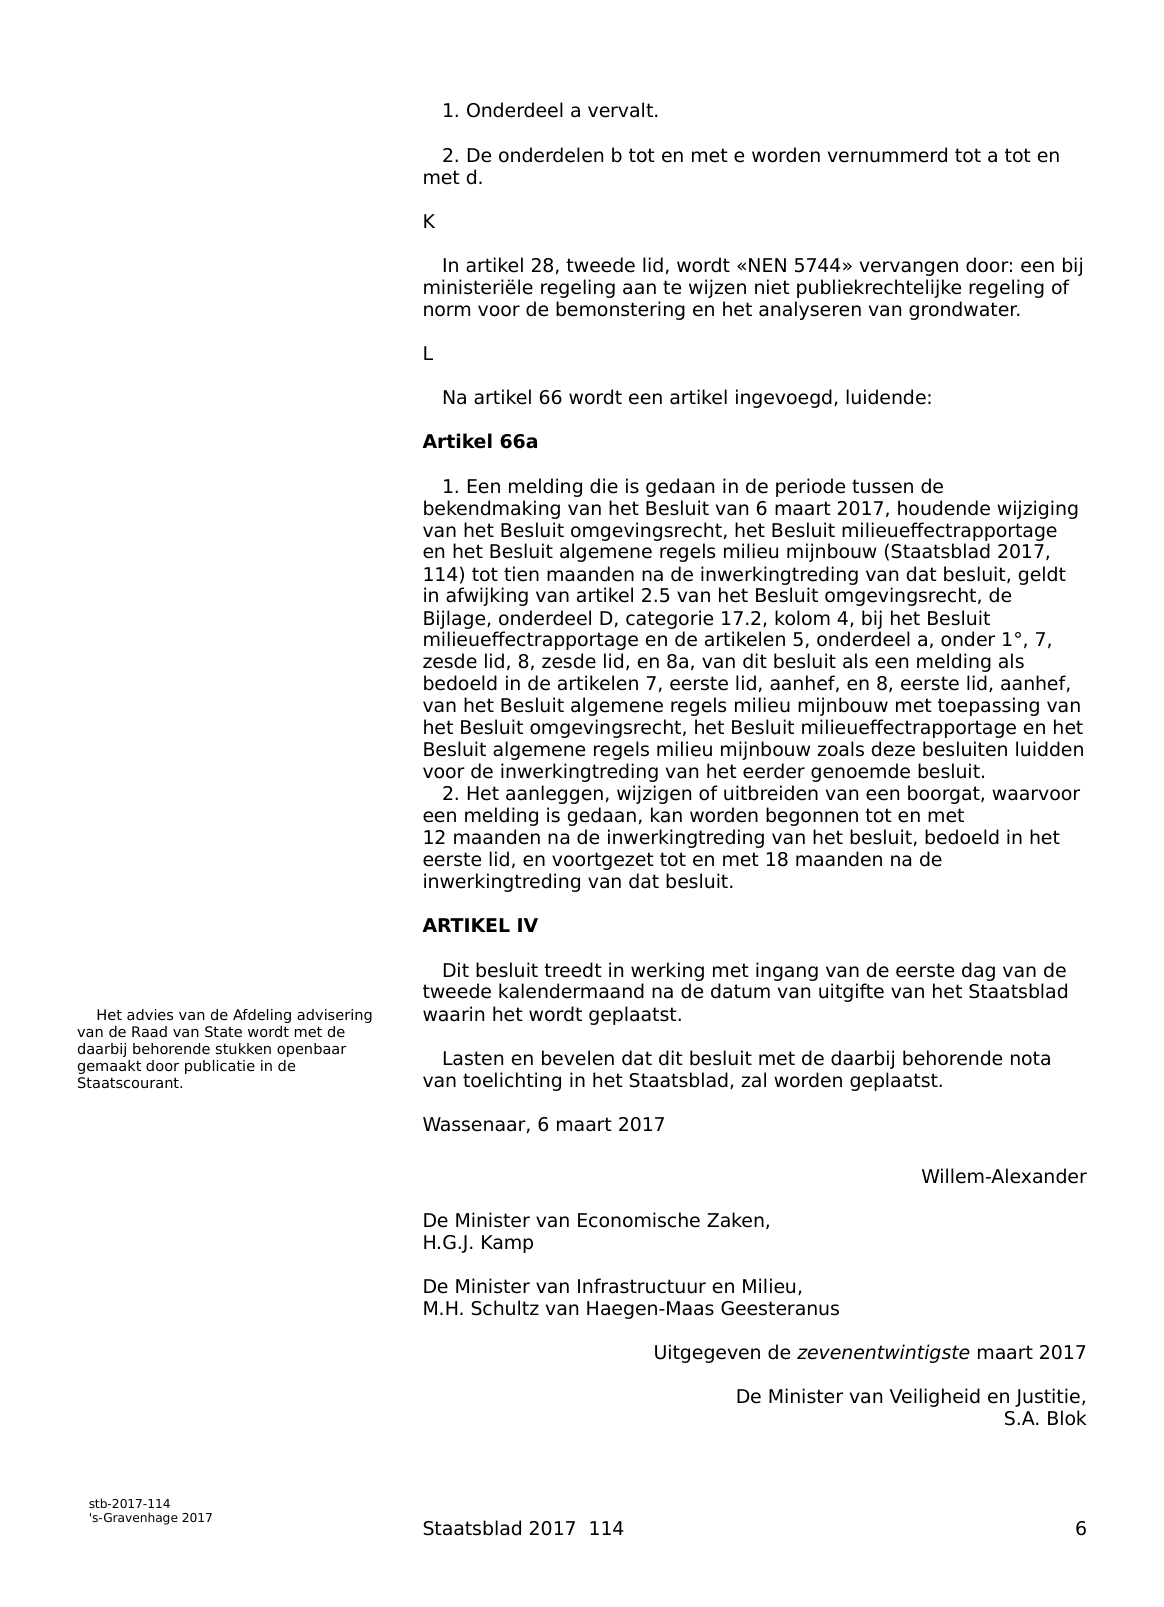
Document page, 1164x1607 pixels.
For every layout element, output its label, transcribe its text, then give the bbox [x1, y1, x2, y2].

text stb-2017-114 [88, 1497, 323, 1511]
text De Minister van Infrastructuur en Milieu, M.H. Schultz van Haegen-Maas Geesteranus [422, 1276, 1087, 1320]
text Dit besluit treedt in werking met ingang van de eerste dag van de tweede kalendermaand na de datum van uitgifte van het Staatsblad waarin het wordt geplaatst. [422, 959, 1087, 1025]
text 's-Gravenhage 2017 [88, 1511, 323, 1525]
text Lasten en bevelen dat dit besluit met de daarbij behorende nota van toelichting in het Staatsblad, zal worden geplaatst. [422, 1048, 1087, 1092]
subtitle Artikel 66a [422, 431, 1087, 453]
subtitle ARTIKEL IV [422, 915, 1087, 937]
text K [422, 211, 1087, 233]
text 1. Een melding die is gedaan in de periode tussen de bekendmaking van het Besluit van 6 maart 2017, houdende wijziging van het Besluit omgevingsrecht, het Besluit milieueffectrapportage en het Besluit algemene regels milieu mijnbouw (Staatsblad 2017, 114) tot tien maanden na de inwerkingtreding van dat besluit, geldt in afwijking van artikel 2.5 van het Besluit omgevingsrecht, de Bijlage, onderdeel D, categorie 17.2, kolom 4, bij het Besluit milieueffectrapportage en de artikelen 5, onderdeel a, onder 1°, 7, zesde lid, 8, zesde lid, en 8a, van dit besluit als een melding als bedoeld in de artikelen 7, eerste lid, aanhef, en 8, eerste lid, aanhef, van het Besluit algemene regels milieu mijnbouw met toepassing van het Besluit omgevingsrecht, het Besluit milieueffectrapportage en het Besluit algemene regels milieu mijnbouw zoals deze besluiten luidden voor de inwerkingtreding van het eerder genoemde besluit. [422, 476, 1087, 783]
text Na artikel 66 wordt een artikel ingevoegd, luidende: [422, 387, 1087, 409]
text Uitgegeven de zevenentwintigste maart 2017 [422, 1342, 1087, 1364]
text 2. De onderdelen b tot en met e worden vernummerd tot a tot en met d. [422, 144, 1087, 188]
text 1. Onderdeel a vervalt. [422, 100, 1087, 122]
text 2. Het aanleggen, wijzigen of uitbreiden van een boorgat, waarvoor een melding is gedaan, kan worden begonnen tot en met 12 maanden na de inwerkingtreding van het besluit, bedoeld in het eerste lid, en voortgezet tot en met 18 maanden na de inwerkingtreding van dat besluit. [422, 783, 1087, 893]
text Het advies van de Afdeling advisering van de Raad van State wordt met de daarbij behorende stukken openbaar gemaakt door publicatie in de Staatscourant. [77, 1007, 396, 1092]
text L [422, 343, 1087, 365]
text Willem-Alexander [422, 1166, 1087, 1188]
text Wassenaar, 6 maart 2017 [422, 1114, 1087, 1136]
text De Minister van Veiligheid en Justitie, S.A. Blok [422, 1386, 1087, 1430]
text De Minister van Economische Zaken, H.G.J. Kamp [422, 1210, 1087, 1254]
text In artikel 28, tweede lid, wordt «NEN 5744» vervangen door: een bij ministeriële regeling aan te wijzen niet publiekrechtelijke regeling of norm voor de bemonstering en het analyseren van grondwater. [422, 255, 1087, 321]
